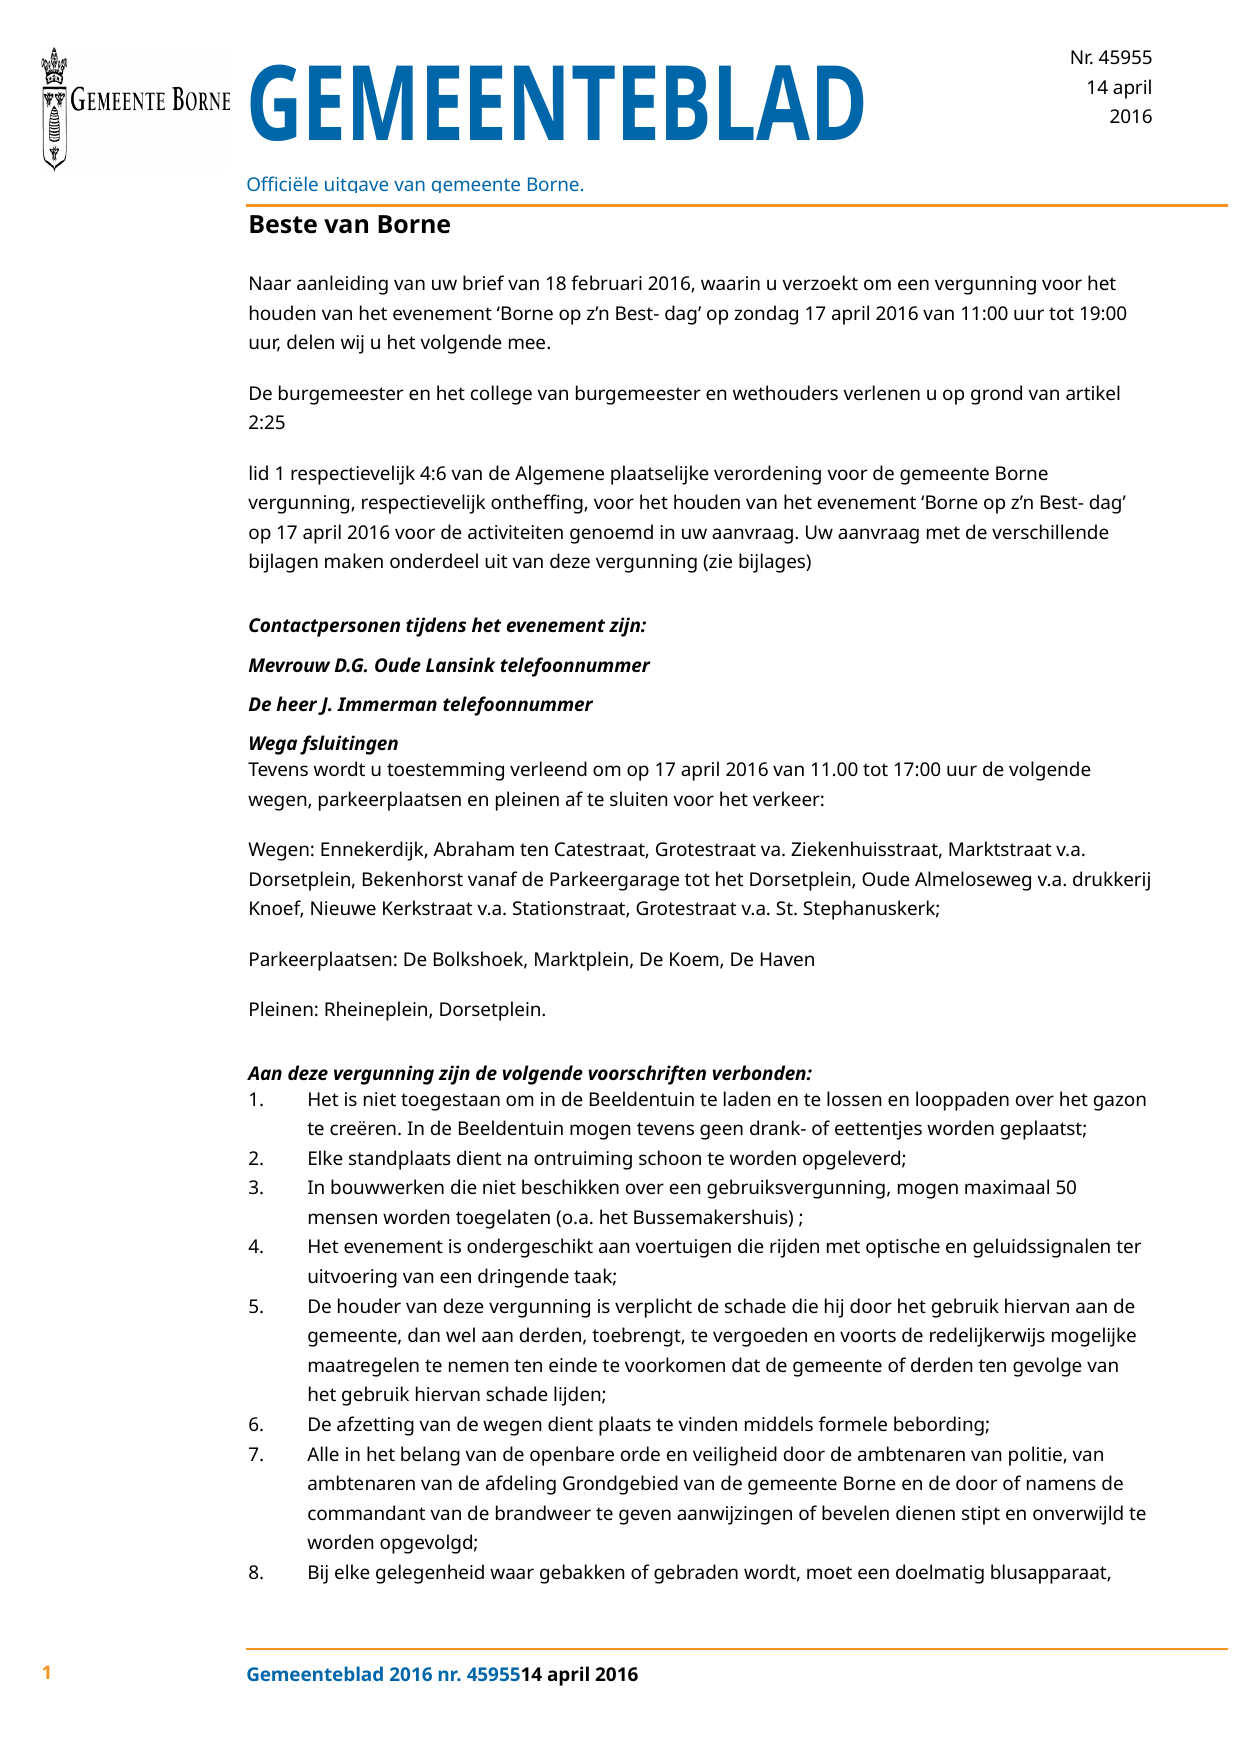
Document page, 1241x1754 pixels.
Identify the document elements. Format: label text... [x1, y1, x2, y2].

text Wegen: Ennekerdijk, Abraham ten Catestraat, Grotestraat va. Ziekenhuisstraat, Marktstraat v.a. Dorsetplein, Bekenhorst vanaf de Parkeergarage tot het Dorsetplein, Oude Almeloseweg v.a. drukkerij Knoef, Nieuwe Kerkstraat v.a. Stationstraat, Grotestraat v.a. St. Stephanuskerk; [248, 836, 1152, 921]
text Pleinen: Rheineplein, Dorsetplein. [248, 996, 1152, 1022]
list Bij elke gelegenheid waar gebakken of gebraden wordt, moet een doelmatig blusapparaat, [248, 1559, 1152, 1585]
list Het is niet toegestaan om in de Beeldentuin te laden en te lossen en looppaden over het gazon te creëren. In de Beeldentuin mogen tevens geen drank- of eettentjes worden geplaatst; [248, 1086, 1152, 1141]
text lid 1 respectievelijk 4:6 van de Algemene plaatselijke verordening voor de gemeente Borne vergunning, respectievelijk ontheffing, voor het houden van het evenement ‘Borne op z’n Best- dag’ op 17 april 2016 voor de activiteiten genoemd in uw aanvraag. Uw aanvraag met de verschillende bijlagen maken onderdeel uit van deze vergunning (zie bijlages) [248, 460, 1152, 574]
text Beste van Borne [248, 207, 1152, 241]
list Het evenement is ondergeschikt aan voertuigen die rijden met optische en geluidssignalen ter uitvoering van een dringende taak; [248, 1234, 1152, 1289]
list Elke standplaats dient na ontruiming schoon te worden opgeleverd; [248, 1145, 1152, 1171]
text De heer J. Immerman telefoonnummer [248, 691, 1152, 717]
text Tevens wordt u toestemming verleend om op 17 april 2016 van 11.00 tot 17:00 uur de volgende wegen, parkeerplaatsen en pleinen af te sluiten voor het verkeer: [248, 756, 1152, 811]
picture [41, 47, 231, 172]
text Parkeerplaatsen: De Bolkshoek, Marktplein, De Koem, De Haven [248, 946, 1152, 971]
text Aan deze vergunning zijn de volgende voorschriften verbonden: [248, 1060, 1152, 1086]
list In bouwwerken die niet beschikken over een gebruiksvergunning, mogen maximaal 50 mensen worden toegelaten (o.a. het Bussemakershuis) ; [248, 1174, 1152, 1230]
list De houder van deze vergunning is verplicht de schade die hij door het gebruik hiervan aan de gemeente, dan wel aan derden, toebrengt, te vergoeden en voorts de redelijkerwijs mogelijke maatregelen te nemen ten einde te voorkomen dat de gemeente of derden ten gevolge van het gebruik hiervan schade lijden; [248, 1293, 1152, 1407]
list Alle in het belang van de openbare orde en veiligheid door de ambtenaren van politie, van ambtenaren van de afdeling Grondgebied van de gemeente Borne en de door of namens de commandant van de brandweer te geven aanwijzingen of bevelen dienen stipt en onverwijld te worden opgevolgd; [248, 1441, 1152, 1555]
text De burgemeester en het college van burgemeester en wethouders verlenen u op grond van artikel 2:25 [248, 380, 1152, 435]
text Contactpersonen tijdens het evenement zijn: [248, 613, 1152, 638]
text Mevrouw D.G. Oude Lansink telefoonnummer [248, 652, 1152, 678]
text Naar aanleiding van uw brief van 18 februari 2016, waarin u verzoekt om een vergunning voor het houden van het evenement ‘Borne op z’n Best- dag’ op zondag 17 april 2016 van 11:00 uur tot 19:00 uur, delen wij u het volgende mee. [248, 270, 1152, 355]
list De afzetting van de wegen dient plaats te vinden middels formele bebording; [248, 1411, 1152, 1437]
text Wega fsluitingen [248, 730, 1152, 756]
